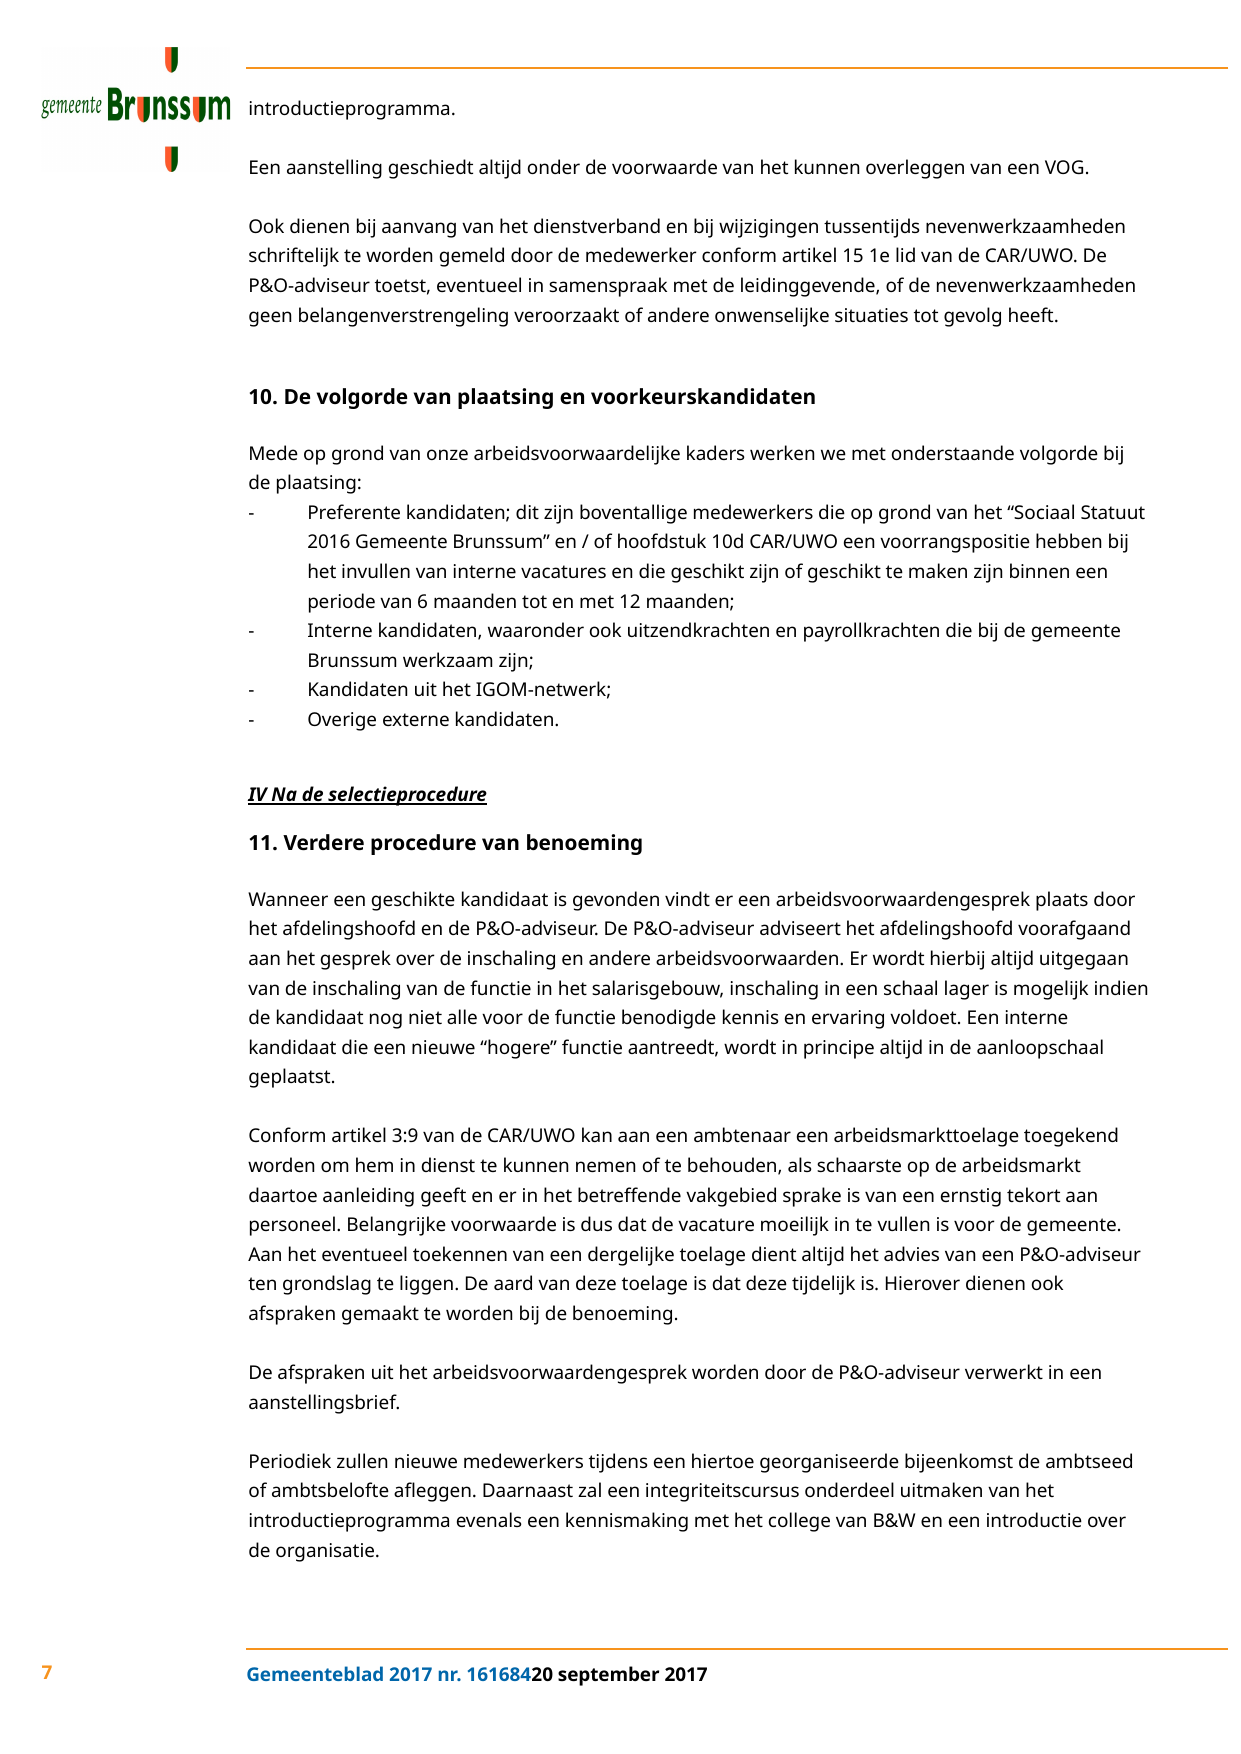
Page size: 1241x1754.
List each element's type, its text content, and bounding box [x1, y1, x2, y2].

picture [41, 47, 231, 172]
list Preferente kandidaten; dit zijn boventallige medewerkers die op grond van het “Sociaal Statuut 2016 Gemeente Brunssum” en / of hoofdstuk 10d CAR/UWO een voorrangspositie hebben bij het invullen van interne vacatures en die geschikt zijn of geschikt te maken zijn binnen een periode van 6 maanden tot en met 12 maanden; [248, 499, 1152, 613]
text Mede op grond van onze arbeidsvoorwaardelijke kaders werken we met onderstaande volgorde bij de plaatsing: [248, 440, 1152, 495]
text Een aanstelling geschiedt altijd onder de voorwaarde van het kunnen overleggen van een VOG. [248, 154, 1152, 180]
text introductieprogramma. [248, 95, 1152, 121]
text De afspraken uit het arbeidsvoorwaardengesprek worden door de P&O-adviseur verwerkt in een aanstellingsbrief. [248, 1359, 1152, 1414]
text Periodiek zullen nieuwe medewerkers tijdens een hiertoe georganiseerde bijeenkomst de ambtseed of ambtsbelofte afleggen. Daarnaast zal een integriteitscursus onderdeel uitmaken van het introductieprogramma evenals een kennismaking met het college van B&W en een introductie over de organisatie. [248, 1448, 1152, 1562]
list Interne kandidaten, waaronder ook uitzendkrachten en payrollkrachten die bij de gemeente Brunssum werkzaam zijn; [248, 617, 1152, 673]
list Overige externe kandidaten. [248, 706, 1152, 732]
list Kandidaten uit het IGOM-netwerk; [248, 677, 1152, 702]
text Conform artikel 3:9 van de CAR/UWO kan aan een ambtenaar een arbeidsmarkttoelage toegekend worden om hem in dienst te kunnen nemen of te behouden, als schaarste op de arbeidsmarkt daartoe aanleiding geeft en er in het betreffende vakgebied sprake is van een ernstig tekort aan personeel. Belangrijke voorwaarde is dus dat de vacature moeilijk in te vullen is voor de gemeente. Aan het eventueel toekennen van een dergelijke toelage dient altijd het advies van een P&O-adviseur ten grondslag te liggen. De aard van deze toelage is dat deze tijdelijk is. Hierover dienen ook afspraken gemaakt te worden bij de benoeming. [248, 1123, 1152, 1326]
text 10. De volgorde van plaatsing en voorkeurskandidaten [248, 382, 1152, 410]
text IV Na de selectieprocedure [248, 781, 1152, 807]
text 11. Verdere procedure van benoeming [248, 828, 1152, 856]
text Ook dienen bij aanvang van het dienstverband en bij wijzigingen tussentijds nevenwerkzaamheden schriftelijk te worden gemeld door de medewerker conform artikel 15 1e lid van de CAR/UWO. De P&O-adviseur toetst, eventueel in samenspraak met de leidinggevende, of de nevenwerkzaamheden geen belangenverstrengeling veroorzaakt of andere onwenselijke situaties tot gevolg heeft. [248, 213, 1152, 328]
text Wanneer een geschikte kandidaat is gevonden vindt er een arbeidsvoorwaardengesprek plaats door het afdelingshoofd en de P&O-adviseur. De P&O-adviseur adviseert het afdelingshoofd voorafgaand aan het gesprek over de inschaling en andere arbeidsvoorwaarden. Er wordt hierbij altijd uitgegaan van de inschaling van de functie in het salarisgebouw, inschaling in een schaal lager is mogelijk indien de kandidaat nog niet alle voor de functie benodigde kennis en ervaring voldoet. Een interne kandidaat die een nieuwe “hogere” functie aantreedt, wordt in principe altijd in de aanloopschaal geplaatst. [248, 886, 1152, 1089]
